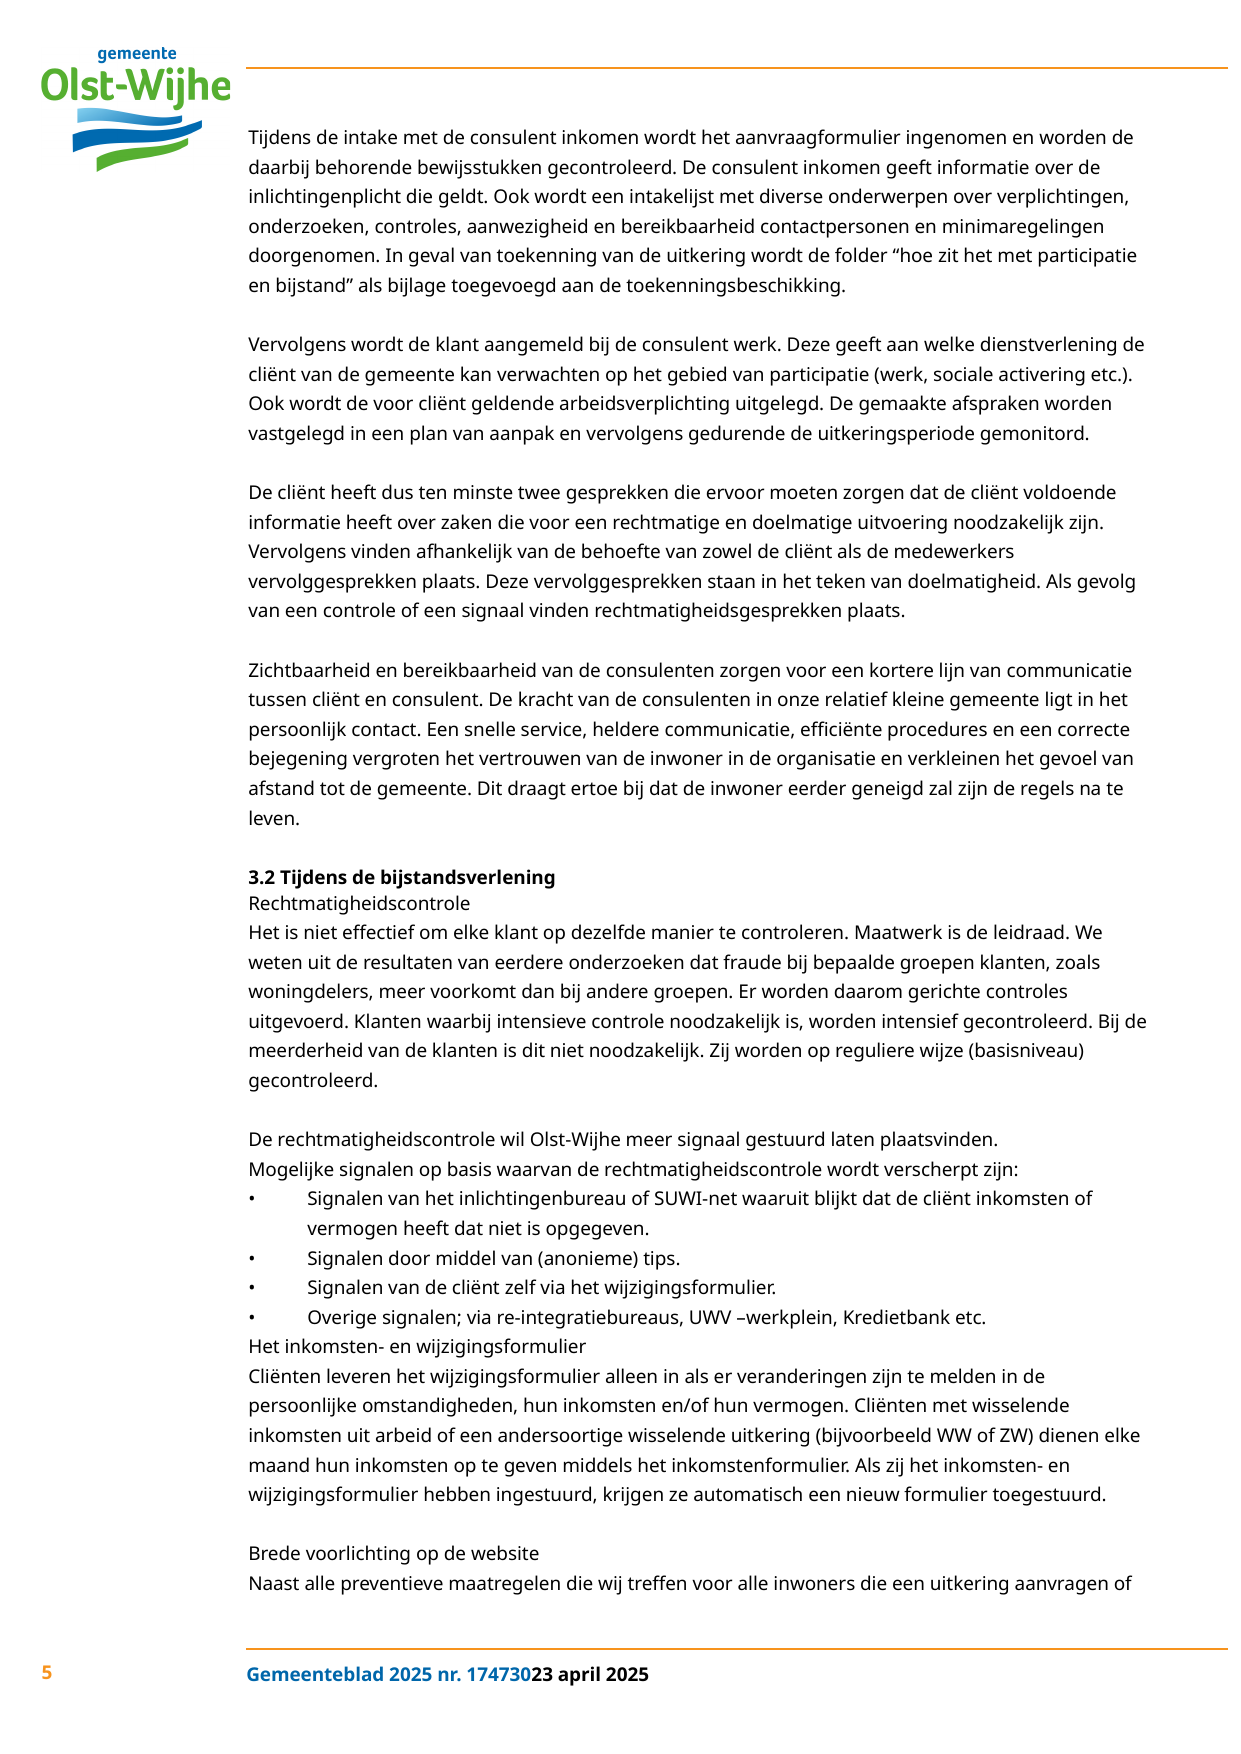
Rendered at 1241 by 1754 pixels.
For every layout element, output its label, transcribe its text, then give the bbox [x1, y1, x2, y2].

text Rechtmatigheidscontrole [248, 890, 1152, 915]
text Cliënten leveren het wijzigingsformulier alleen in als er veranderingen zijn te melden in de persoonlijke omstandigheden, hun inkomsten en/of hun vermogen. Cliënten met wisselende inkomsten uit arbeid of een andersoortige wisselende uitkering (bijvoorbeeld WW of ZW) dienen elke maand hun inkomsten op te geven middels het inkomstenformulier. Als zij het inkomsten- en wijzigingsformulier hebben ingestuurd, krijgen ze automatisch een nieuw formulier toegestuurd. [248, 1363, 1152, 1507]
text Vervolgens wordt de klant aangemeld bij de consulent werk. Deze geeft aan welke dienstverlening de cliënt van de gemeente kan verwachten op het gebied van participatie (werk, sociale activering etc.). Ook wordt de voor cliënt geldende arbeidsverplichting uitgelegd. De gemaakte afspraken worden vastgelegd in een plan van aanpak en vervolgens gedurende de uitkeringsperiode gemonitord. [248, 331, 1152, 446]
text De rechtmatigheidscontrole wil Olst-Wijhe meer signaal gestuurd laten plaatsvinden. [248, 1126, 1152, 1152]
list Overige signalen; via re-integratiebureaus, UWV –werkplein, Kredietbank etc. [248, 1304, 1152, 1329]
text Brede voorlichting op de website [248, 1541, 1152, 1566]
text Naast alle preventieve maatregelen die wij treffen voor alle inwoners die een uitkering aanvragen of [248, 1570, 1152, 1596]
text Tijdens de intake met de consulent inkomen wordt het aanvraagformulier ingenomen en worden de daarbij behorende bewijsstukken gecontroleerd. De consulent inkomen geeft informatie over de inlichtingenplicht die geldt. Ook wordt een intakelijst met diverse onderwerpen over verplichtingen, onderzoeken, controles, aanwezigheid en bereikbaarheid contactpersonen en minimaregelingen doorgenomen. In geval van toekenning van de uitkering wordt de folder “hoe zit het met participatie en bijstand” als bijlage toegevoegd aan de toekenningsbeschikking. [248, 124, 1152, 298]
text De cliënt heeft dus ten minste twee gesprekken die ervoor moeten zorgen dat de cliënt voldoende informatie heeft over zaken die voor een rechtmatige en doelmatige uitvoering noodzakelijk zijn. Vervolgens vinden afhankelijk van de behoefte van zowel de cliënt als de medewerkers vervolggesprekken plaats. Deze vervolggesprekken staan in het teken van doelmatigheid. Als gevolg van een controle of een signaal vinden rechtmatigheidsgesprekken plaats. [248, 479, 1152, 623]
list Signalen door middel van (anonieme) tips. [248, 1245, 1152, 1270]
text Zichtbaarheid en bereikbaarheid van de consulenten zorgen voor een kortere lijn van communicatie tussen cliënt en consulent. De kracht van de consulenten in onze relatief kleine gemeente ligt in het persoonlijk contact. Een snelle service, heldere communicatie, efficiënte procedures en een correcte bejegening vergroten het vertrouwen van de inwoner in de organisatie en verkleinen het gevoel van afstand tot de gemeente. Dit draagt ertoe bij dat de inwoner eerder geneigd zal zijn de regels na te leven. [248, 657, 1152, 831]
list Signalen van de cliënt zelf via het wijzigingsformulier. [248, 1274, 1152, 1300]
text Mogelijke signalen op basis waarvan de rechtmatigheidscontrole wordt verscherpt zijn: [248, 1156, 1152, 1182]
text 3.2 Tijdens de bijstandsverlening [248, 864, 1152, 890]
list Signalen van het inlichtingenbureau of SUWI-net waaruit blijkt dat de cliënt inkomsten of vermogen heeft dat niet is opgegeven. [248, 1186, 1152, 1241]
text Het inkomsten- en wijzigingsformulier [248, 1333, 1152, 1359]
text Het is niet effectief om elke klant op dezelfde manier te controleren. Maatwerk is de leidraad. We weten uit de resultaten van eerdere onderzoeken dat fraude bij bepaalde groepen klanten, zoals woningdelers, meer voorkomt dan bij andere groepen. Er worden daarom gerichte controles uitgevoerd. Klanten waarbij intensieve controle noodzakelijk is, worden intensief gecontroleerd. Bij de meerderheid van de klanten is dit niet noodzakelijk. Zij worden op reguliere wijze (basisniveau) gecontroleerd. [248, 919, 1152, 1093]
picture [41, 47, 231, 172]
